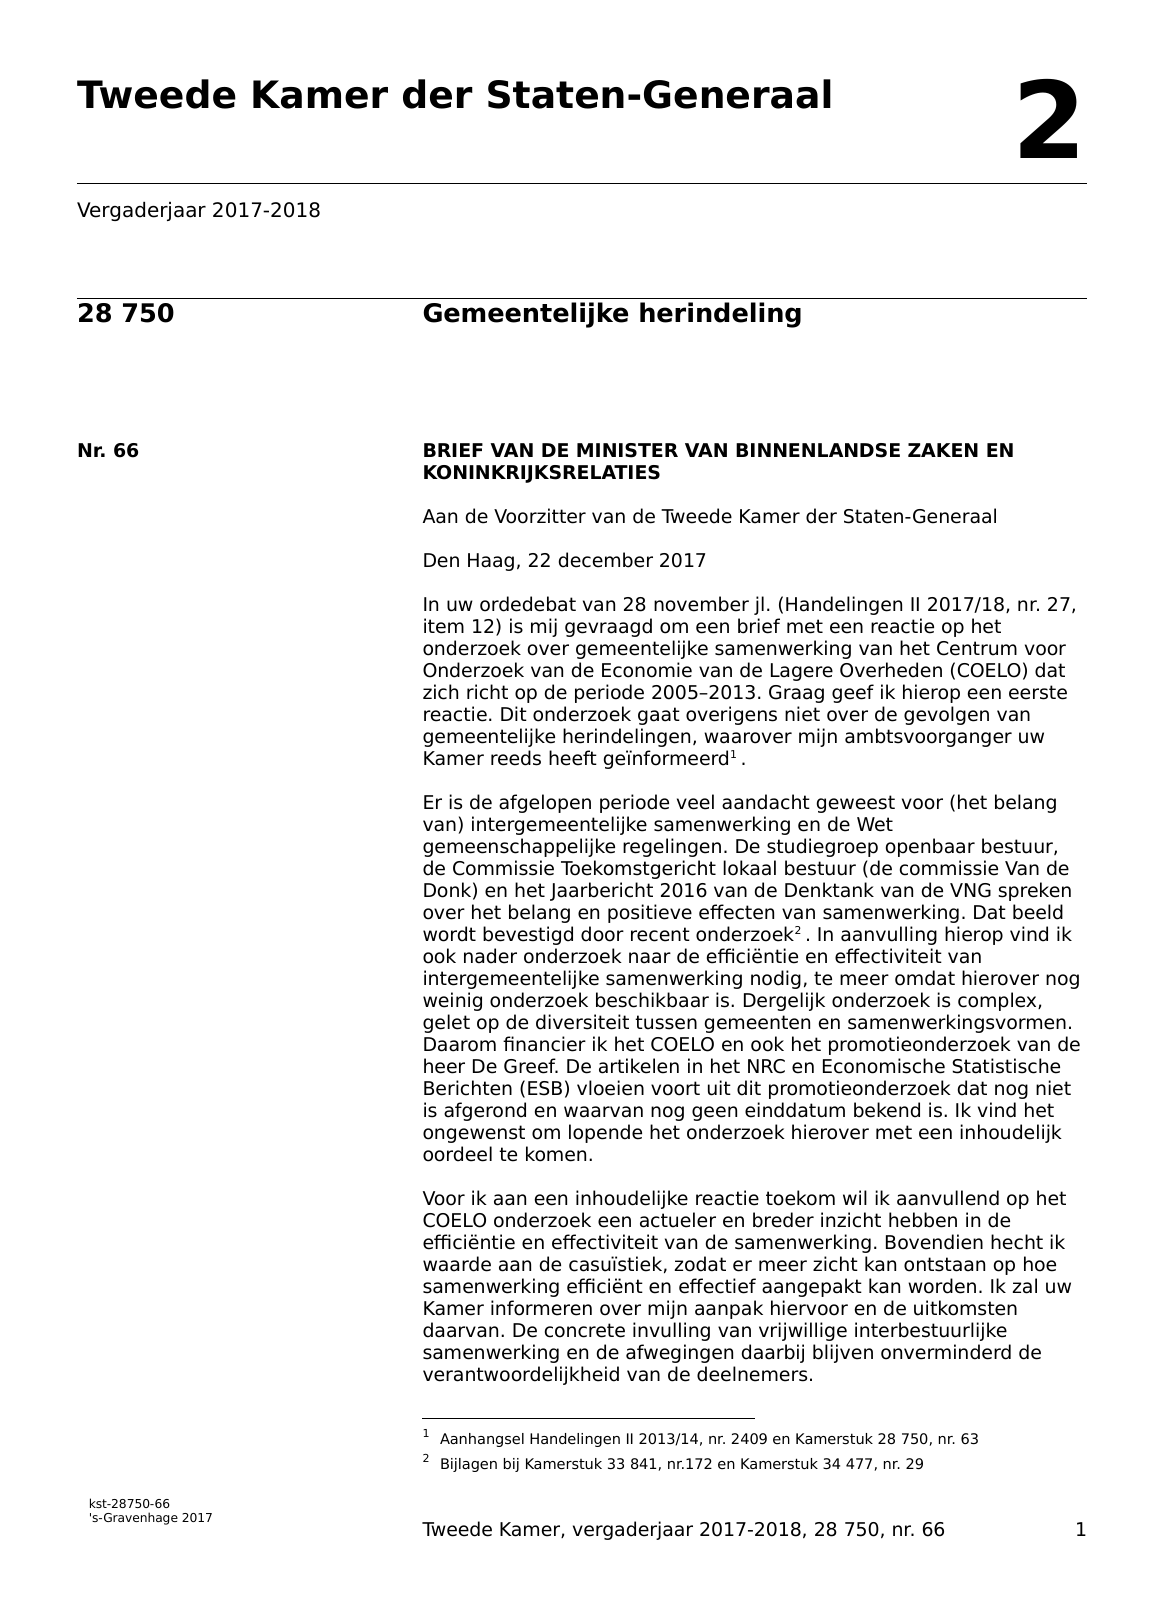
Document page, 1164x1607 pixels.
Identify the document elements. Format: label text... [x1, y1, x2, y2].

text kst-28750-66 [88, 1497, 323, 1511]
table_header 2 [886, 59, 1087, 183]
text Den Haag, 22 december 2017 [422, 550, 1087, 572]
table_header Tweede Kamer der Staten-Generaal [77, 59, 886, 183]
table_cell Vergaderjaar 2017-2018 [77, 184, 1087, 298]
text 's-Gravenhage 2017 [88, 1511, 323, 1525]
text Bijlagen bij Kamerstuk 33 841, nr.172 en Kamerstuk 34 477, nr. 29 [422, 1452, 1087, 1474]
text Aanhangsel Handelingen II 2013/14, nr. 2409 en Kamerstuk 28 750, nr. 63 [422, 1427, 1087, 1449]
text Aan de Voorzitter van de Tweede Kamer der Staten-Generaal [422, 506, 1087, 528]
text Er is de afgelopen periode veel aandacht geweest voor (het belang van) intergemeentelijke samenwerking en de Wet gemeenschappelijke regelingen. De studiegroep openbaar bestuur, de Commissie Toekomstgericht lokaal bestuur (de commissie Van de Donk) en het Jaarbericht 2016 van de Denktank van de VNG spreken over het belang en positieve effecten van samenwerking. Dat beeld wordt bevestigd door recent onderzoek. In aanvulling hierop vind ik ook nader onderzoek naar de efficiëntie en effectiviteit van intergemeentelijke samenwerking nodig, te meer omdat hierover nog weinig onderzoek beschikbaar is. Dergelijk onderzoek is complex, gelet op de diversiteit tussen gemeenten en samenwerkingsvormen. Daarom financier ik het COELO en ook het promotieonderzoek van de heer De Greef. De artikelen in het NRC en Economische Statistische Berichten (ESB) vloeien voort uit dit promotieonderzoek dat nog niet is afgerond en waarvan nog geen einddatum bekend is. Ik vind het ongewenst om lopende het onderzoek hierover met een inhoudelijk oordeel te komen. [422, 792, 1087, 1166]
text Voor ik aan een inhoudelijke reactie toekom wil ik aanvullend op het COELO onderzoek een actueler en breder inzicht hebben in de efficiëntie en effectiviteit van de samenwerking. Bovendien hecht ik waarde aan de casuïstiek, zodat er meer zicht kan ontstaan op hoe samenwerking efficiënt en effectief aangepakt kan worden. Ik zal uw Kamer informeren over mijn aanpak hiervoor en de uitkomsten daarvan. De concrete invulling van vrijwillige interbestuurlijke samenwerking en de afwegingen daarbij blijven onverminderd de verantwoordelijkheid van de deelnemers. [422, 1188, 1087, 1386]
subtitle Nr. 66 BRIEF VAN DE MINISTER VAN BINNENLANDSE ZAKEN EN KONINKRIJKSRELATIES [77, 440, 1087, 484]
text In uw ordedebat van 28 november jl. (Handelingen II 2017/18, nr. 27, item 12) is mij gevraagd om een brief met een reactie op het onderzoek over gemeentelijke samenwerking van het Centrum voor Onderzoek van de Economie van de Lagere Overheden (COELO) dat zich richt op de periode 2005–2013. Graag geef ik hierop een eerste reactie. Dit onderzoek gaat overigens niet over de gevolgen van gemeentelijke herindelingen, waarover mijn ambtsvoorganger uw Kamer reeds heeft geïnformeerd. [422, 594, 1087, 770]
subtitle 28 750 Gemeentelijke herindeling [77, 299, 1087, 329]
